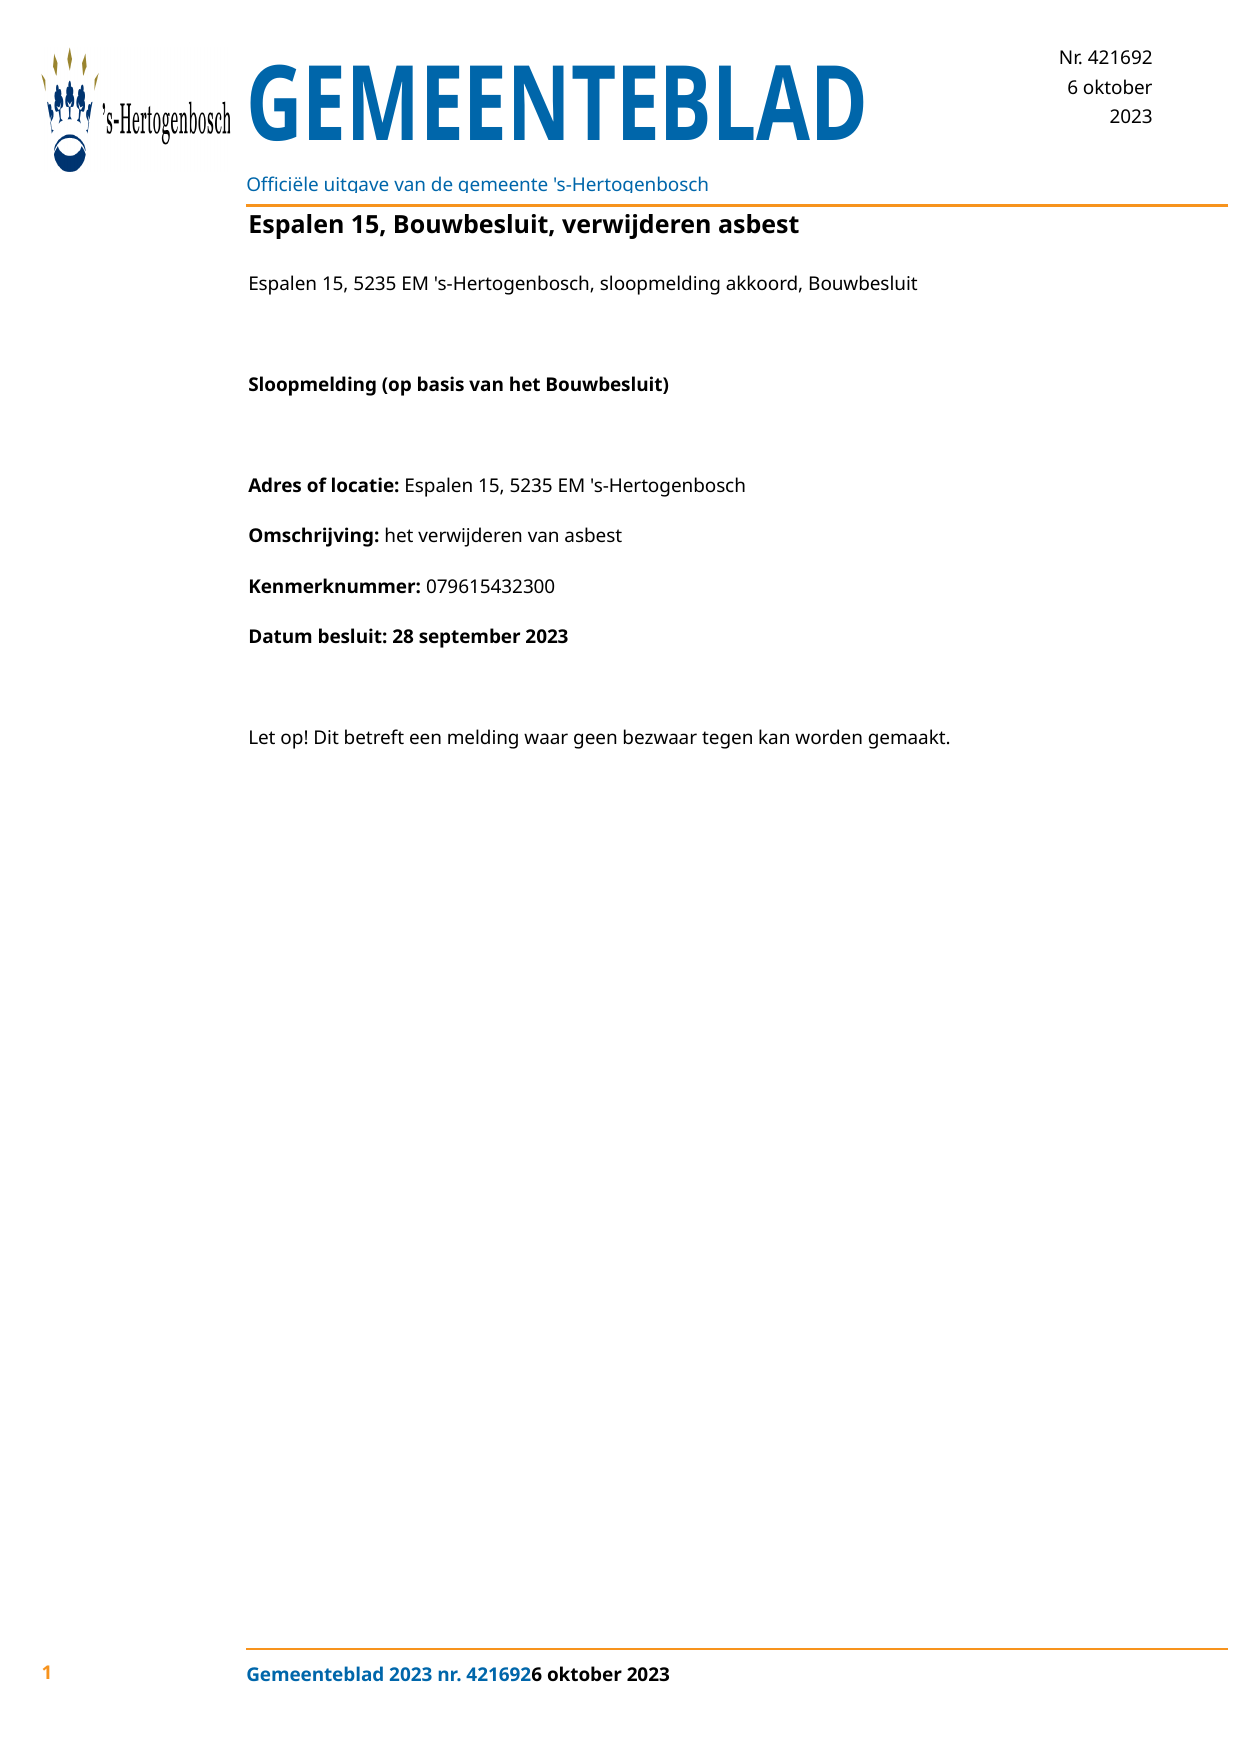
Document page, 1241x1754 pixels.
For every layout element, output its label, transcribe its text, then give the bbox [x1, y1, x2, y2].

text Adres of locatie: Espalen 15, 5235 EM 's-Hertogenbosch [248, 472, 1152, 498]
text Let op! Dit betreft een melding waar geen bezwaar tegen kan worden gemaakt. [248, 724, 1152, 750]
text Omschrijving: het verwijderen van asbest [248, 522, 1152, 548]
text Kenmerknummer: 079615432300 [248, 573, 1152, 598]
text Sloopmelding (op basis van het Bouwbesluit) [248, 371, 1152, 397]
text Espalen 15, Bouwbesluit, verwijderen asbest [248, 207, 1152, 241]
text Datum besluit: 28 september 2023 [248, 623, 1152, 649]
picture [41, 47, 231, 172]
text Espalen 15, 5235 EM 's-Hertogenbosch, sloopmelding akkoord, Bouwbesluit [248, 270, 1152, 296]
